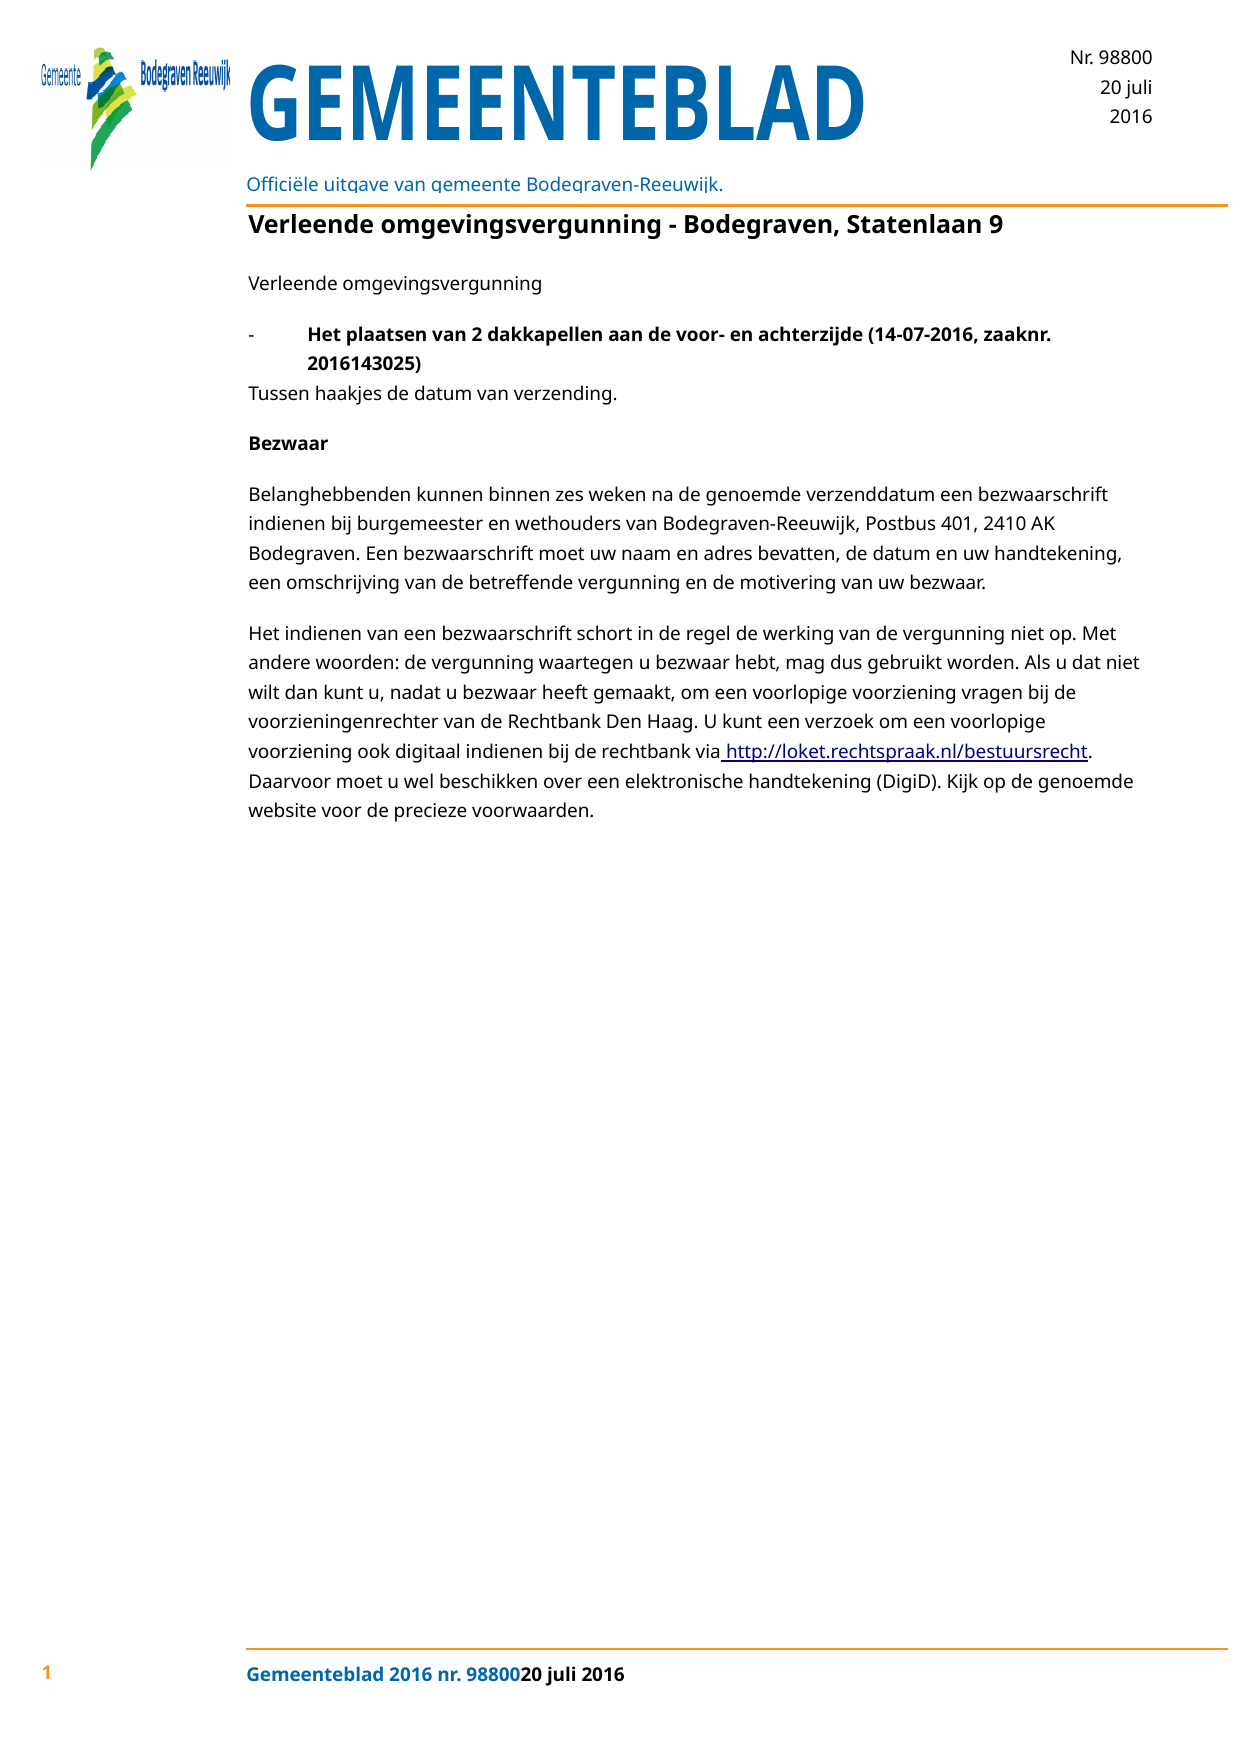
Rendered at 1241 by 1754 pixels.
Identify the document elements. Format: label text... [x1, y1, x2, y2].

text Tussen haakjes de datum van verzending. [248, 380, 1152, 406]
picture [41, 47, 231, 172]
text Verleende omgevingsvergunning - Bodegraven, Statenlaan 9 [248, 207, 1152, 241]
text Verleende omgevingsvergunning [248, 270, 1152, 296]
list Het plaatsen van 2 dakkapellen aan de voor- en achterzijde (14‑07‑2016, zaaknr. 2016143025) [248, 321, 1152, 376]
text Bezwaar [248, 430, 1152, 456]
text Het indienen van een bezwaarschrift schort in de regel de werking van de vergunning niet op. Met andere woorden: de vergunning waartegen u bezwaar hebt, mag dus gebruikt worden. Als u dat niet wilt dan kunt u, nadat u bezwaar heeft gemaakt, om een voorlopige voorziening vragen bij de voorzieningenrechter van de Rechtbank Den Haag. U kunt een verzoek om een voorlopige voorziening ook digitaal indienen bij de rechtbank via http://loket.rechtspraak.nl/bestuursrecht. Daarvoor moet u wel beschikken over een elektronische handtekening (DigiD). Kijk op de genoemde website voor de precieze voorwaarden. [248, 620, 1152, 823]
text Belanghebbenden kunnen binnen zes weken na de genoemde verzenddatum een bezwaarschrift indienen bij burgemeester en wethouders van Bodegraven-Reeuwijk, Postbus 401, 2410 AK Bodegraven. Een bezwaarschrift moet uw naam en adres bevatten, de datum en uw handtekening, een omschrijving van de betreffende vergunning en de motivering van uw bezwaar. [248, 481, 1152, 595]
